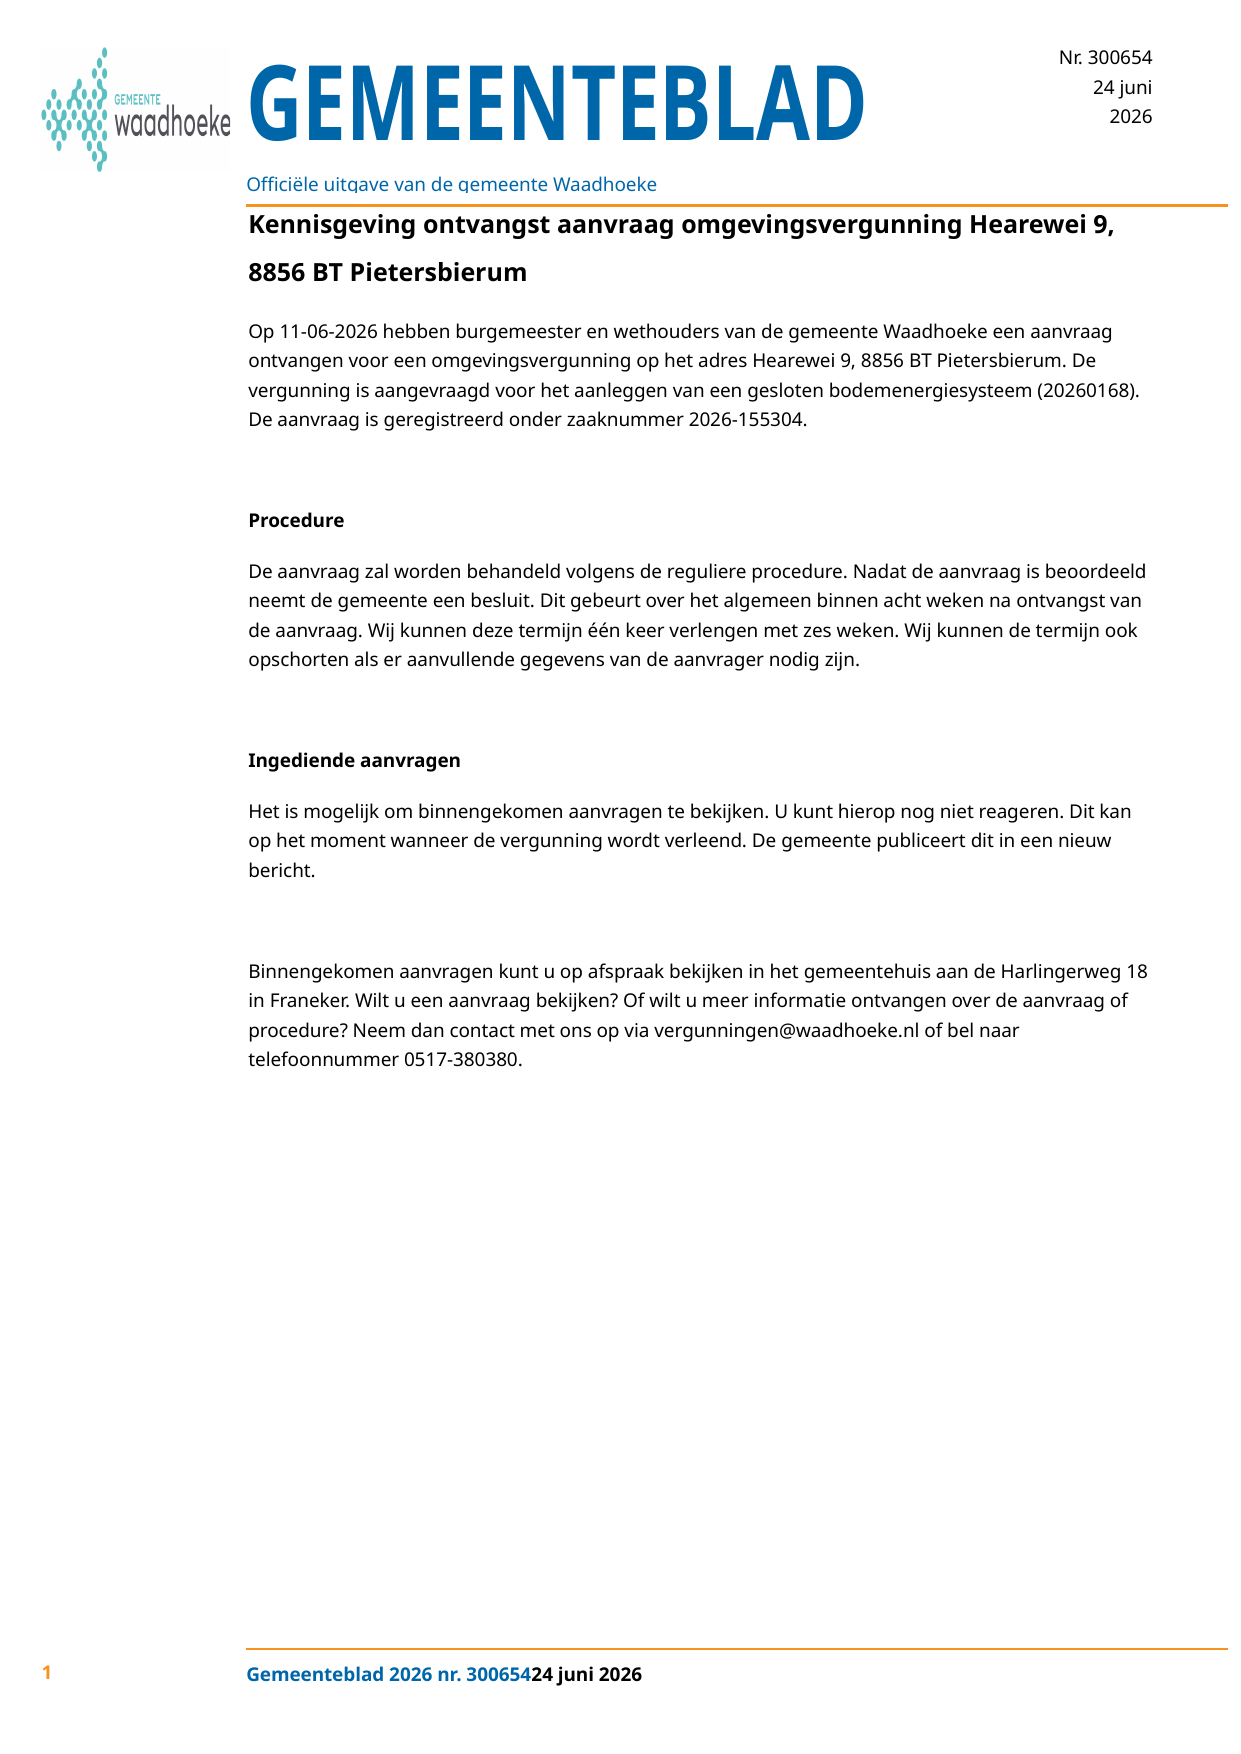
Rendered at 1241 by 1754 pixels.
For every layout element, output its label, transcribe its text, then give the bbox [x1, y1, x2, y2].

text Het is mogelijk om binnengekomen aanvragen te bekijken. U kunt hierop nog niet reageren. Dit kan op het moment wanneer de vergunning wordt verleend. De gemeente publiceert dit in een nieuw bericht. [248, 798, 1152, 883]
text Ingediende aanvragen [248, 747, 1152, 773]
text Procedure [248, 507, 1152, 533]
text De aanvraag zal worden behandeld volgens de reguliere procedure. Nadat de aanvraag is beoordeeld neemt de gemeente een besluit. Dit gebeurt over het algemeen binnen acht weken na ontvangst van de aanvraag. Wij kunnen deze termijn één keer verlengen met zes weken. Wij kunnen de termijn ook opschorten als er aanvullende gegevens van de aanvrager nodig zijn. [248, 558, 1152, 672]
text Binnengekomen aanvragen kunt u op afspraak bekijken in het gemeentehuis aan de Harlingerweg 18 in Franeker. Wilt u een aanvraag bekijken? Of wilt u meer informatie ontvangen over de aanvraag of procedure? Neem dan contact met ons op via vergunningen@waadhoeke.nl of bel naar telefoonnummer 0517-380380. [248, 958, 1152, 1072]
text Op 11-06-2026 hebben burgemeester en wethouders van de gemeente Waadhoeke een aanvraag ontvangen voor een omgevingsvergunning op het adres Hearewei 9, 8856 BT Pietersbierum. De vergunning is aangevraagd voor het aanleggen van een gesloten bodemenergiesysteem (20260168). De aanvraag is geregistreerd onder zaaknummer 2026-155304. [248, 318, 1152, 432]
text Kennisgeving ontvangst aanvraag omgevingsvergunning Hearewei 9, 8856 BT Pietersbierum [248, 207, 1152, 288]
picture [41, 47, 231, 172]
